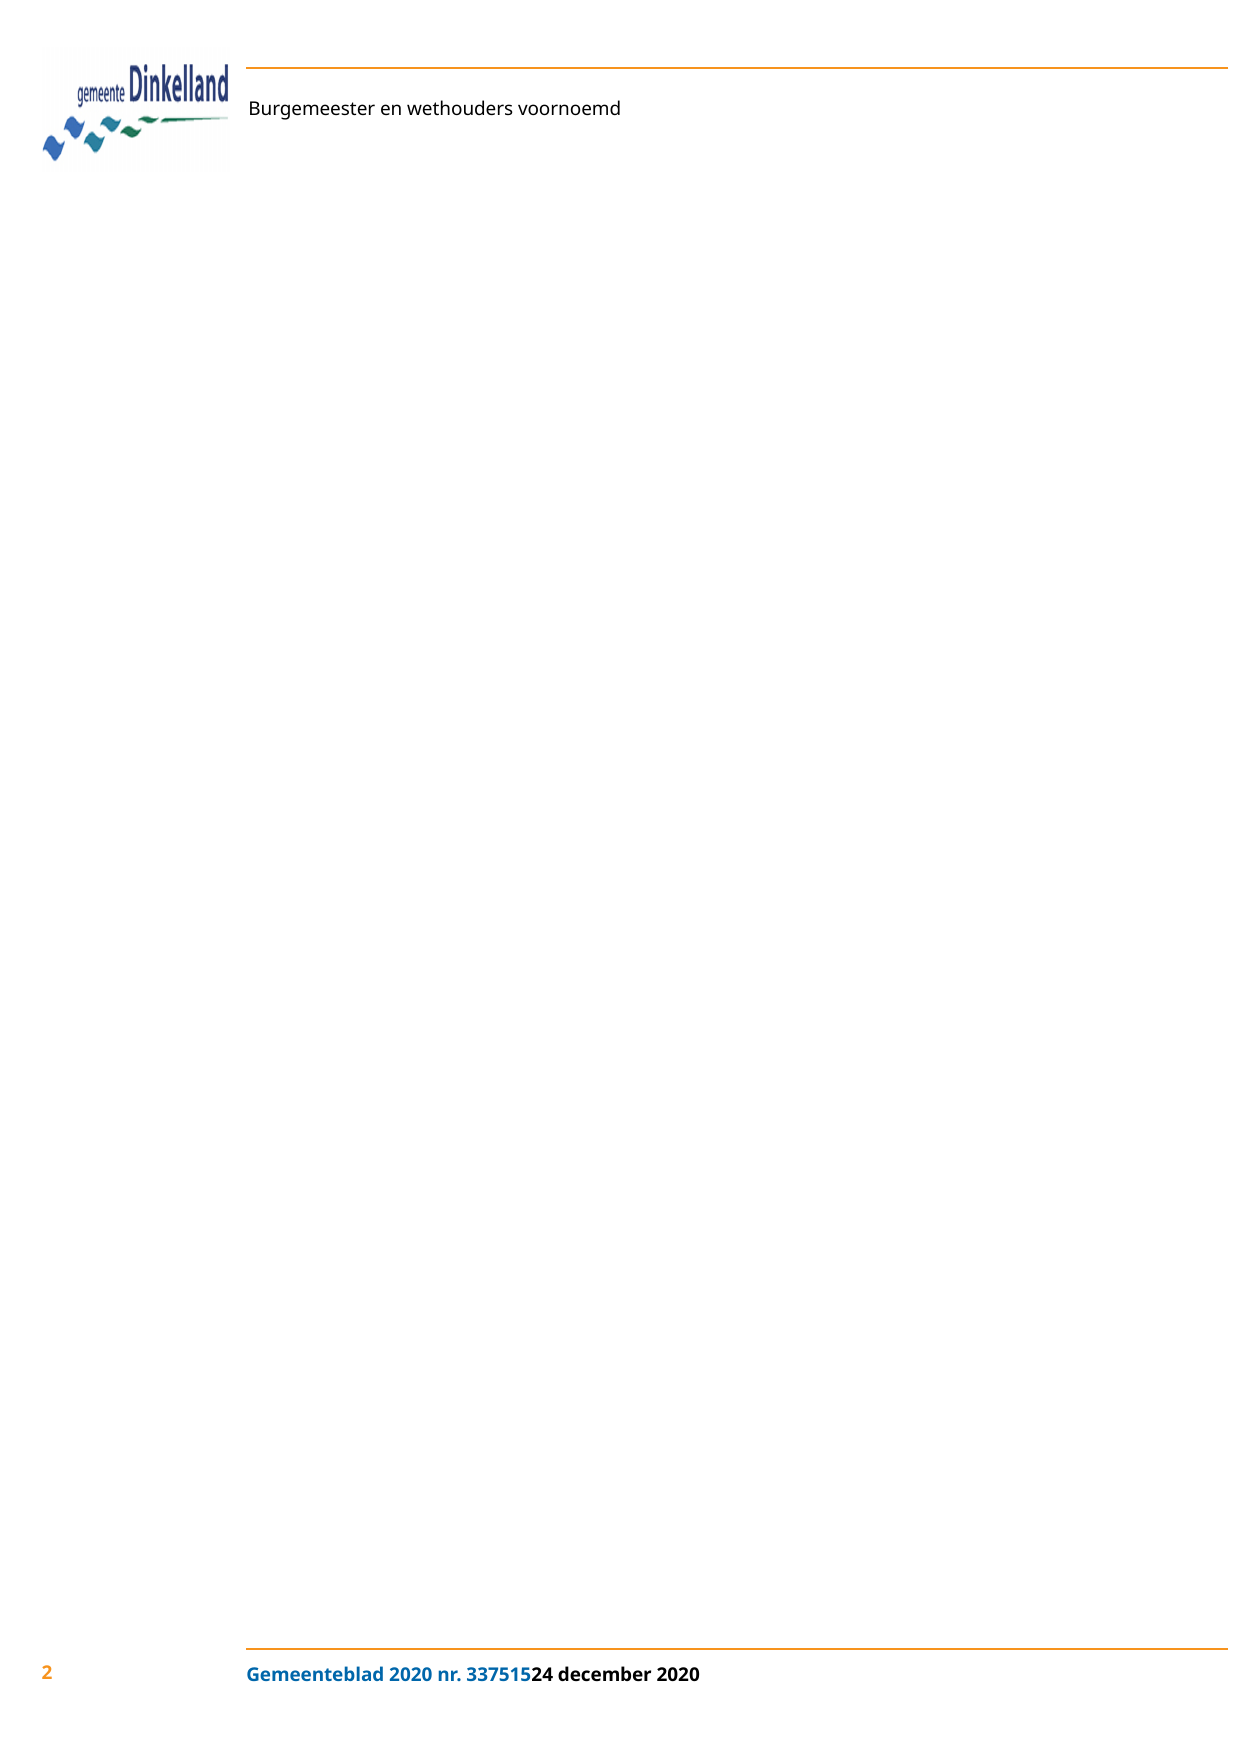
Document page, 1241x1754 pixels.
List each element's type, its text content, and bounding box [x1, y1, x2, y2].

picture [41, 47, 231, 172]
text Burgemeester en wethouders voornoemd [248, 95, 1152, 121]
